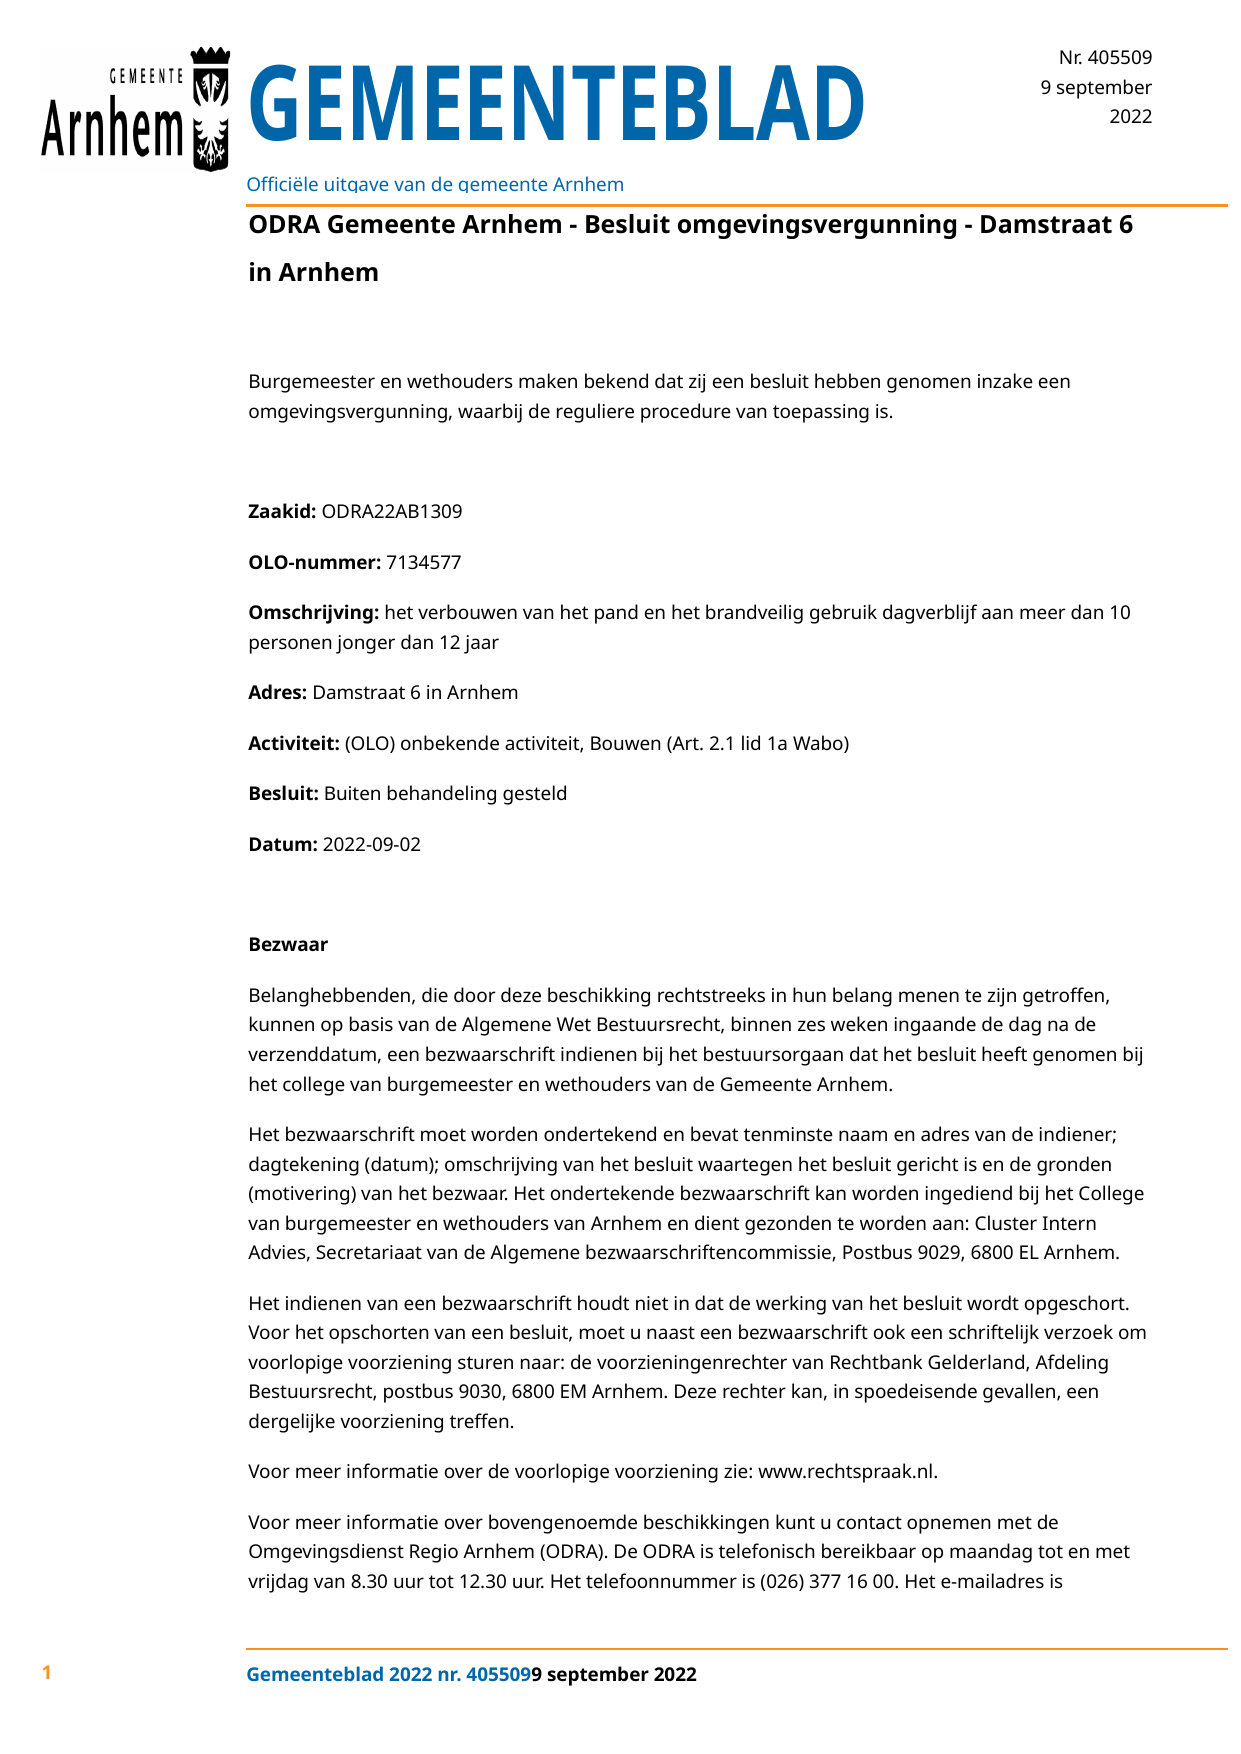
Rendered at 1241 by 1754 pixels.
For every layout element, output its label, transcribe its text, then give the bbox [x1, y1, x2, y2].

text Voor meer informatie over de voorlopige voorziening zie: www.rechtspraak.nl. [248, 1459, 1152, 1484]
text Omschrijving: het verbouwen van het pand en het brandveilig gebruik dagverblijf aan meer dan 10 personen jonger dan 12 jaar [248, 599, 1152, 655]
text Datum: 2022-09-02 [248, 831, 1152, 857]
text Het indienen van een bezwaarschrift houdt niet in dat de werking van het besluit wordt opgeschort. Voor het opschorten van een besluit, moet u naast een bezwaarschrift ook een schriftelijk verzoek om voorlopige voorziening sturen naar: de voorzieningenrechter van Rechtbank Gelderland, Afdeling Bestuursrecht, postbus 9030, 6800 EM Arnhem. Deze rechter kan, in spoedeisende gevallen, een dergelijke voorziening treffen. [248, 1290, 1152, 1434]
text Voor meer informatie over bovengenoemde beschikkingen kunt u contact opnemen met de Omgevingsdienst Regio Arnhem (ODRA). De ODRA is telefonisch bereikbaar op maandag tot en met vrijdag van 8.30 uur tot 12.30 uur. Het telefoonnummer is (026) 377 16 00. Het e-mailadres is [248, 1509, 1152, 1594]
picture [41, 47, 231, 172]
text Activiteit: (OLO) onbekende activiteit, Bouwen (Art. 2.1 lid 1a Wabo) [248, 730, 1152, 756]
text Belanghebbenden, die door deze beschikking rechtstreeks in hun belang menen te zijn getroffen, kunnen op basis van de Algemene Wet Bestuursrecht, binnen zes weken ingaande de dag na de verzenddatum, een bezwaarschrift indienen bij het bestuursorgaan dat het besluit heeft genomen bij het college van burgemeester en wethouders van de Gemeente Arnhem. [248, 982, 1152, 1097]
text Burgemeester en wethouders maken bekend dat zij een besluit hebben genomen inzake een omgevingsvergunning, waarbij de reguliere procedure van toepassing is. [248, 368, 1152, 424]
text Het bezwaarschrift moet worden ondertekend en bevat tenminste naam en adres van de indiener; dagtekening (datum); omschrijving van het besluit waartegen het besluit gericht is en de gronden (motivering) van het bezwaar. Het ondertekende bezwaarschrift kan worden ingediend bij het College van burgemeester en wethouders van Arnhem en dient gezonden te worden aan: Cluster Intern Advies, Secretariaat van de Algemene bezwaarschriftencommissie, Postbus 9029, 6800 EL Arnhem. [248, 1121, 1152, 1265]
text Zaakid: ODRA22AB1309 [248, 499, 1152, 524]
text Besluit: Buiten behandeling gesteld [248, 780, 1152, 806]
text Adres: Damstraat 6 in Arnhem [248, 679, 1152, 705]
text Bezwaar [248, 932, 1152, 957]
text OLO-nummer: 7134577 [248, 549, 1152, 575]
text ODRA Gemeente Arnhem - Besluit omgevingsvergunning - Damstraat 6 in Arnhem [248, 207, 1152, 288]
